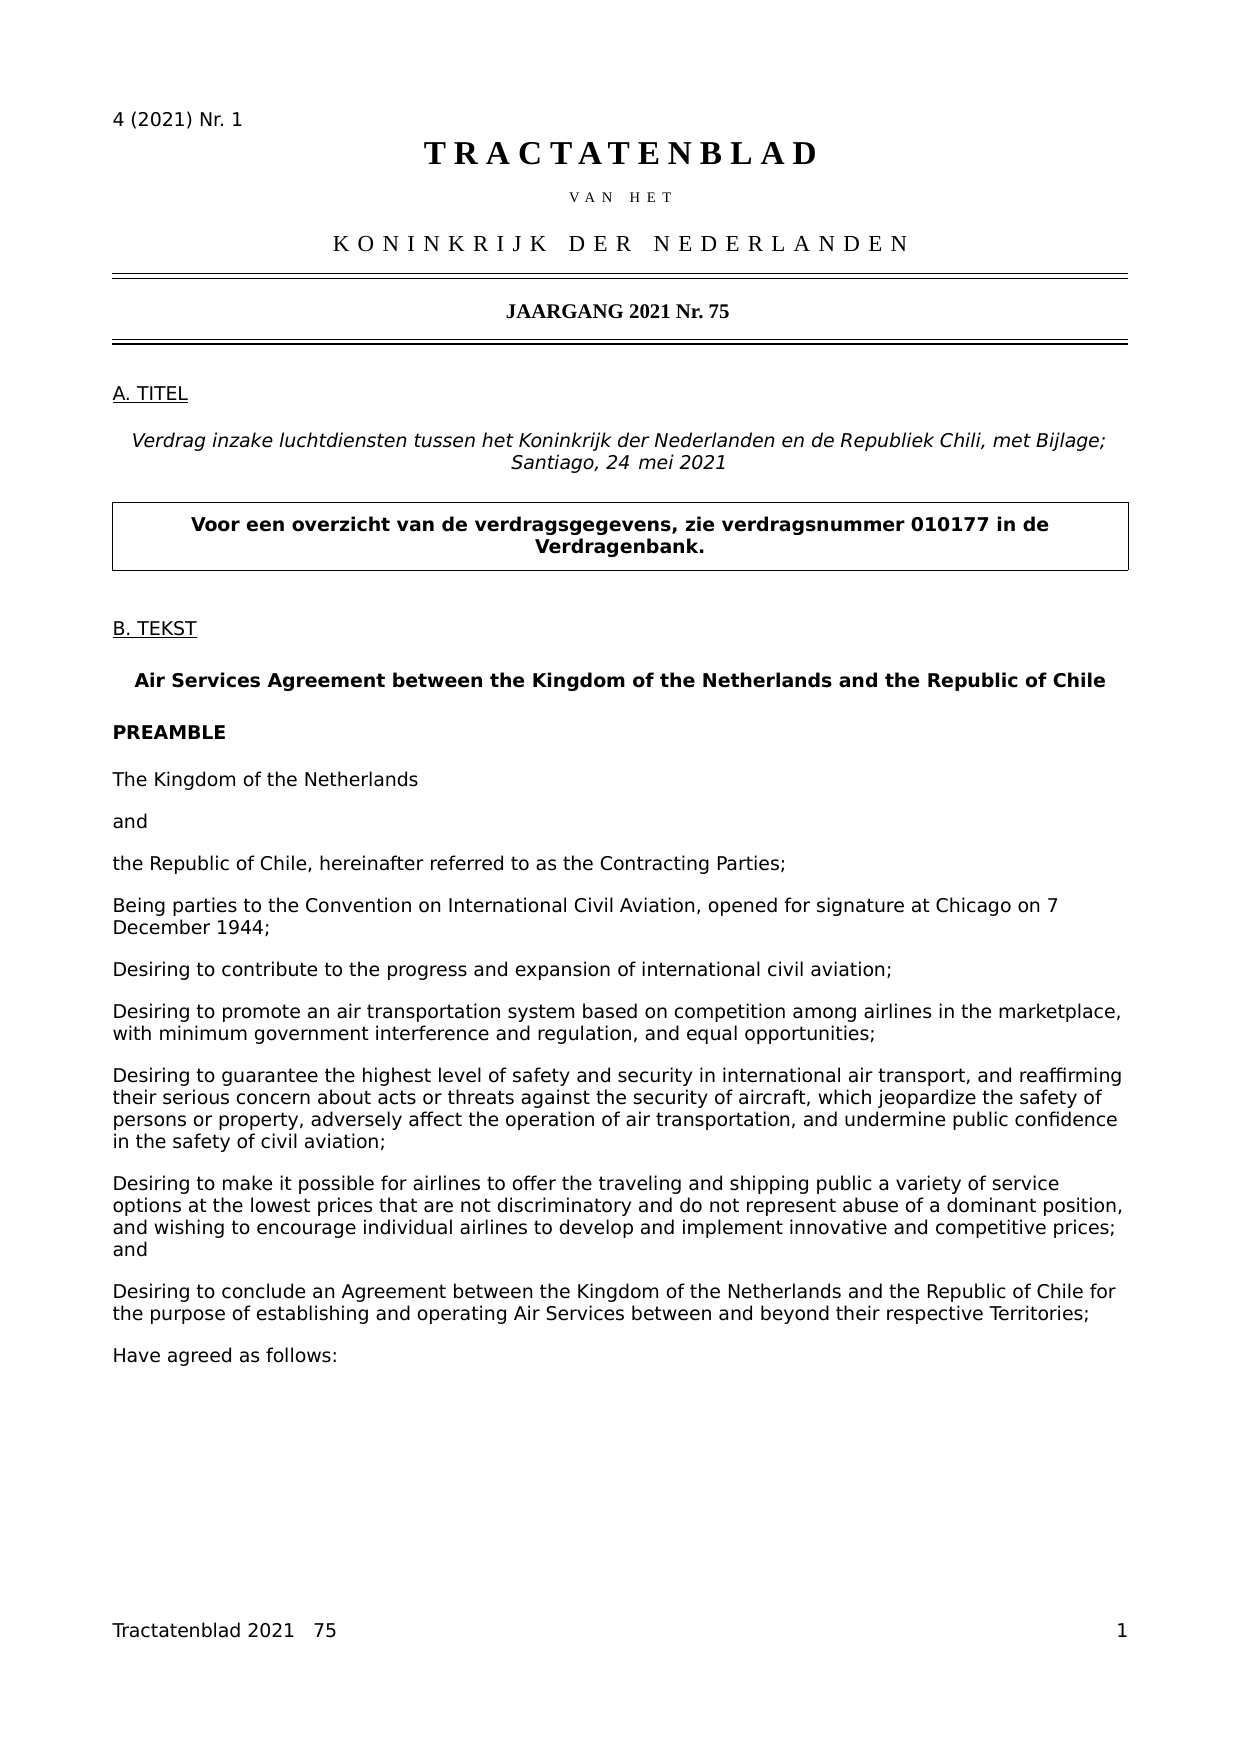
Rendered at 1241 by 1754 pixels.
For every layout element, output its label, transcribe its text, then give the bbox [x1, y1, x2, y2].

text Desiring to contribute to the progress and expansion of international civil aviation; [112, 959, 1128, 981]
text the Republic of Chile, hereinafter referred to as the Contracting Parties; [112, 853, 1128, 875]
text TRACTATENBLAD [112, 133, 1128, 172]
text Desiring to guarantee the highest level of safety and security in international air transport, and reaffirming their serious concern about acts or threats against the security of aircraft, which jeopardize the safety of persons or property, adversely affect the operation of air transportation, and undermine public confidence in the safety of civil aviation; [112, 1065, 1128, 1153]
subtitle A. TITEL [112, 383, 1128, 405]
subtitle PREAMBLE [112, 722, 1128, 744]
text Desiring to conclude an Agreement between the Kingdom of the Netherlands and the Republic of Chile for the purpose of establishing and operating Air Services between and beyond their respective Territories; [112, 1281, 1128, 1325]
text Desiring to promote an air transportation system based on competition among airlines in the marketplace, with minimum government interference and regulation, and equal opportunities; [112, 1001, 1128, 1045]
text VAN HET [112, 189, 1128, 206]
subtitle Air Services Agreement between the Kingdom of the Netherlands and the Republic of Chile [112, 670, 1128, 692]
text Santiago, 24 mei 2021 [112, 452, 1128, 474]
text Verdrag inzake luchtdiensten tussen het Koninkrijk der Nederlanden en de Republiek Chili, met Bijlage; [112, 430, 1128, 452]
text Desiring to make it possible for airlines to offer the traveling and shipping public a variety of service options at the lowest prices that are not discriminatory and do not represent abuse of a dominant position, and wishing to encourage individual airlines to develop and implement innovative and competitive prices; and [112, 1173, 1128, 1261]
text KONINKRIJK DER NEDERLANDEN [112, 229, 1128, 256]
text The Kingdom of the Netherlands [112, 769, 1128, 791]
text Being parties to the Convention on International Civil Aviation, opened for signature at Chicago on 7 December 1944; [112, 895, 1128, 939]
subtitle B. TEKST [112, 618, 1128, 640]
text Have agreed as follows: [112, 1345, 1128, 1367]
text JAARGANG 2021 Nr. 75 [112, 299, 1128, 323]
text and [112, 811, 1128, 833]
text 4 (2021) Nr. 1 [112, 109, 1128, 131]
